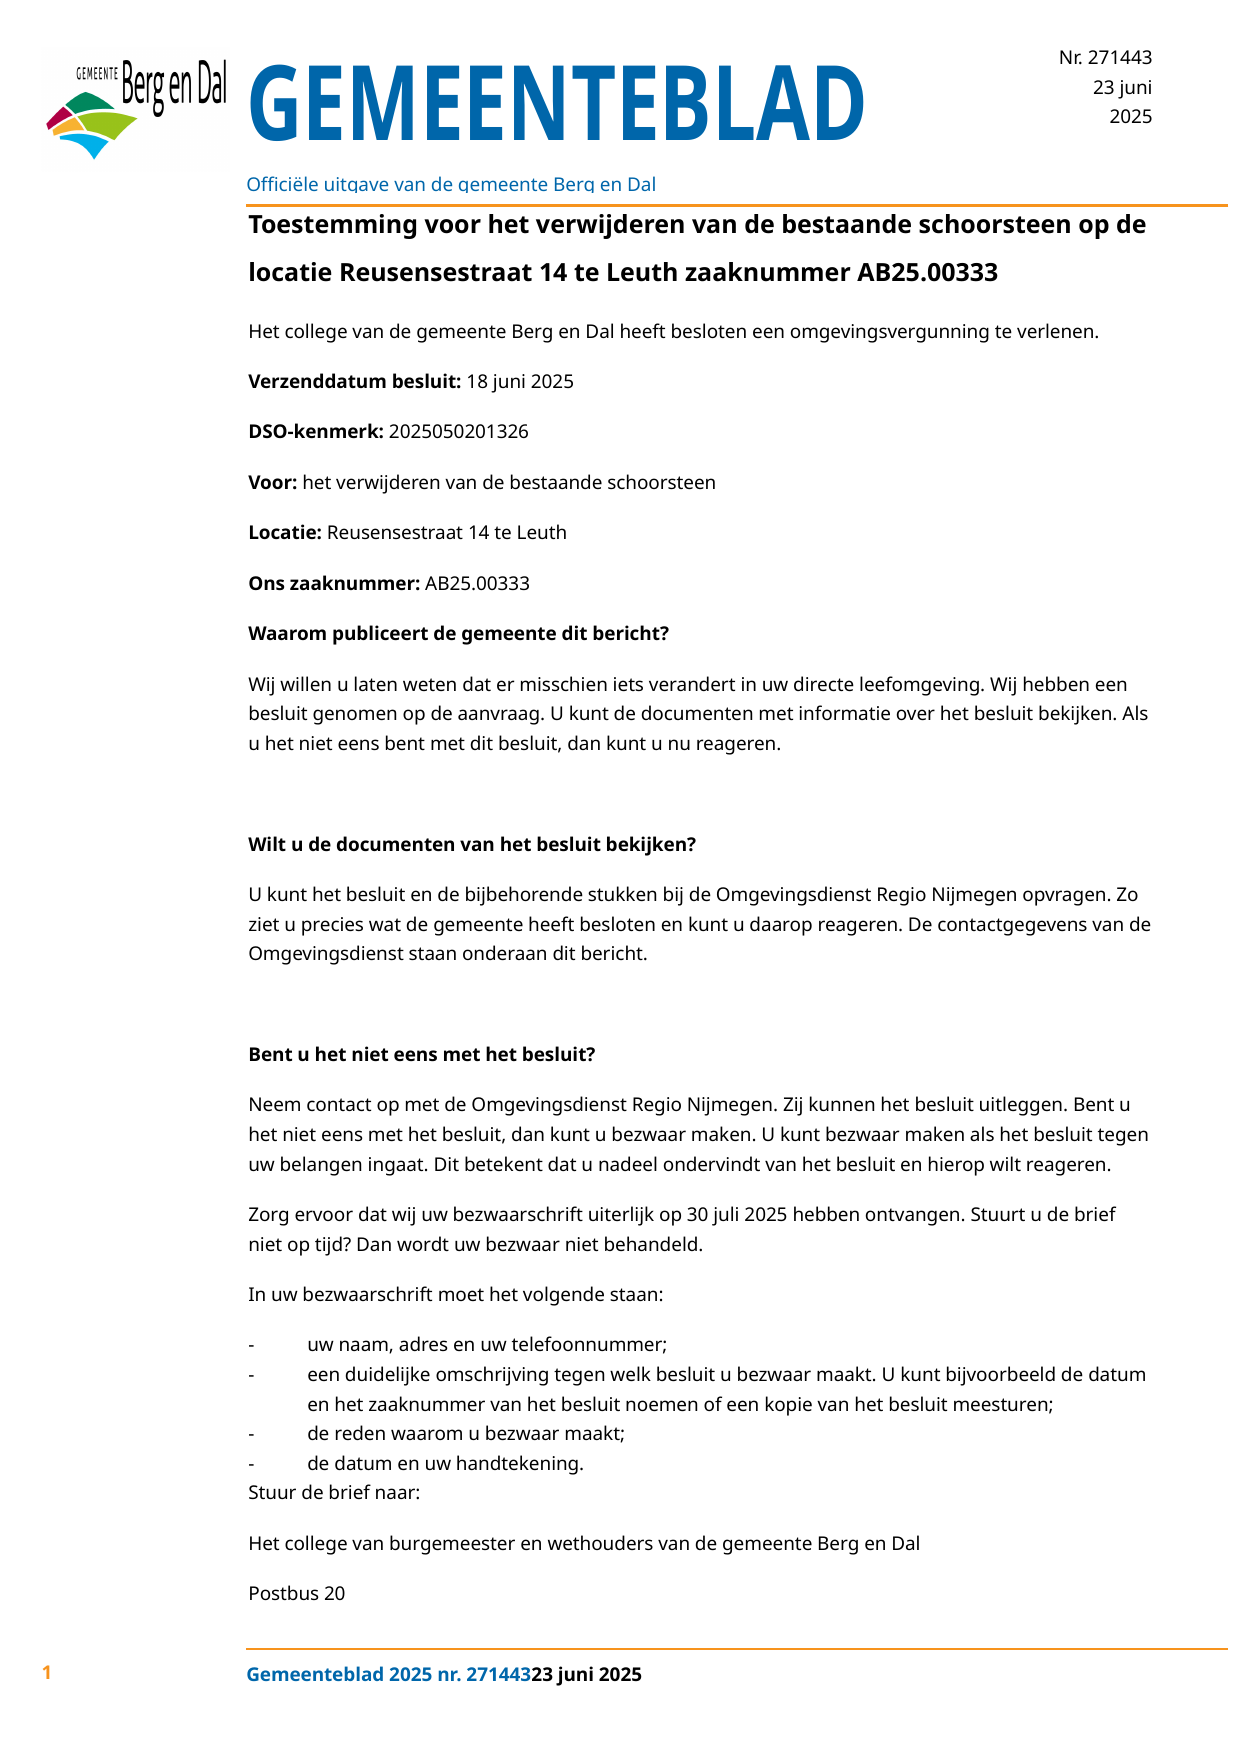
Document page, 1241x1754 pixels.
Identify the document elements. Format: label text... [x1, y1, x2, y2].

text Neem contact op met de Omgevingsdienst Regio Nijmegen. Zij kunnen het besluit uitleggen. Bent u het niet eens met het besluit, dan kunt u bezwaar maken. U kunt bezwaar maken als het besluit tegen uw belangen ingaat. Dit betekent dat u nadeel ondervindt van het besluit en hierop wilt reageren. [248, 1092, 1152, 1177]
text Het college van de gemeente Berg en Dal heeft besloten een omgevingsvergunning te verlenen. [248, 318, 1152, 344]
text Toestemming voor het verwijderen van de bestaande schoorsteen op de locatie Reusensestraat 14 te Leuth zaaknummer AB25.00333 [248, 207, 1152, 288]
text Waarom publiceert de gemeente dit bericht? [248, 620, 1152, 646]
text U kunt het besluit en de bijbehorende stukken bij de Omgevingsdienst Regio Nijmegen opvragen. Zo ziet u precies wat de gemeente heeft besloten en kunt u daarop reageren. De contactgegevens van de Omgevingsdienst staan onderaan dit bericht. [248, 881, 1152, 966]
text Het college van burgemeester en wethouders van de gemeente Berg en Dal [248, 1530, 1152, 1556]
text Stuur de brief naar: [248, 1479, 1152, 1505]
text Locatie: Reusensestraat 14 te Leuth [248, 519, 1152, 545]
list de datum en uw handtekening. [248, 1450, 1152, 1476]
text Zorg ervoor dat wij uw bezwaarschrift uiterlijk op 30 juli 2025 hebben ontvangen. Stuurt u de brief niet op tijd? Dan wordt uw bezwaar niet behandeld. [248, 1201, 1152, 1257]
text In uw bezwaarschrift moet het volgende staan: [248, 1281, 1152, 1307]
text DSO-kenmerk: 2025050201326 [248, 419, 1152, 444]
list uw naam, adres en uw telefoonnummer; [248, 1332, 1152, 1357]
text Ons zaaknummer: AB25.00333 [248, 570, 1152, 596]
list de reden waarom u bezwaar maakt; [248, 1420, 1152, 1446]
list een duidelijke omschrijving tegen welk besluit u bezwaar maakt. U kunt bijvoorbeeld de datum en het zaaknummer van het besluit noemen of een kopie van het besluit meesturen; [248, 1361, 1152, 1417]
picture [41, 47, 231, 172]
text Verzenddatum besluit: 18 juni 2025 [248, 368, 1152, 394]
text Voor: het verwijderen van de bestaande schoorsteen [248, 469, 1152, 495]
text Wij willen u laten weten dat er misschien iets verandert in uw directe leefomgeving. Wij hebben een besluit genomen op de aanvraag. U kunt de documenten met informatie over het besluit bekijken. Als u het niet eens bent met dit besluit, dan kunt u nu reageren. [248, 671, 1152, 756]
text Postbus 20 [248, 1580, 1152, 1606]
text Bent u het niet eens met het besluit? [248, 1041, 1152, 1067]
text Wilt u de documenten van het besluit bekijken? [248, 831, 1152, 857]
